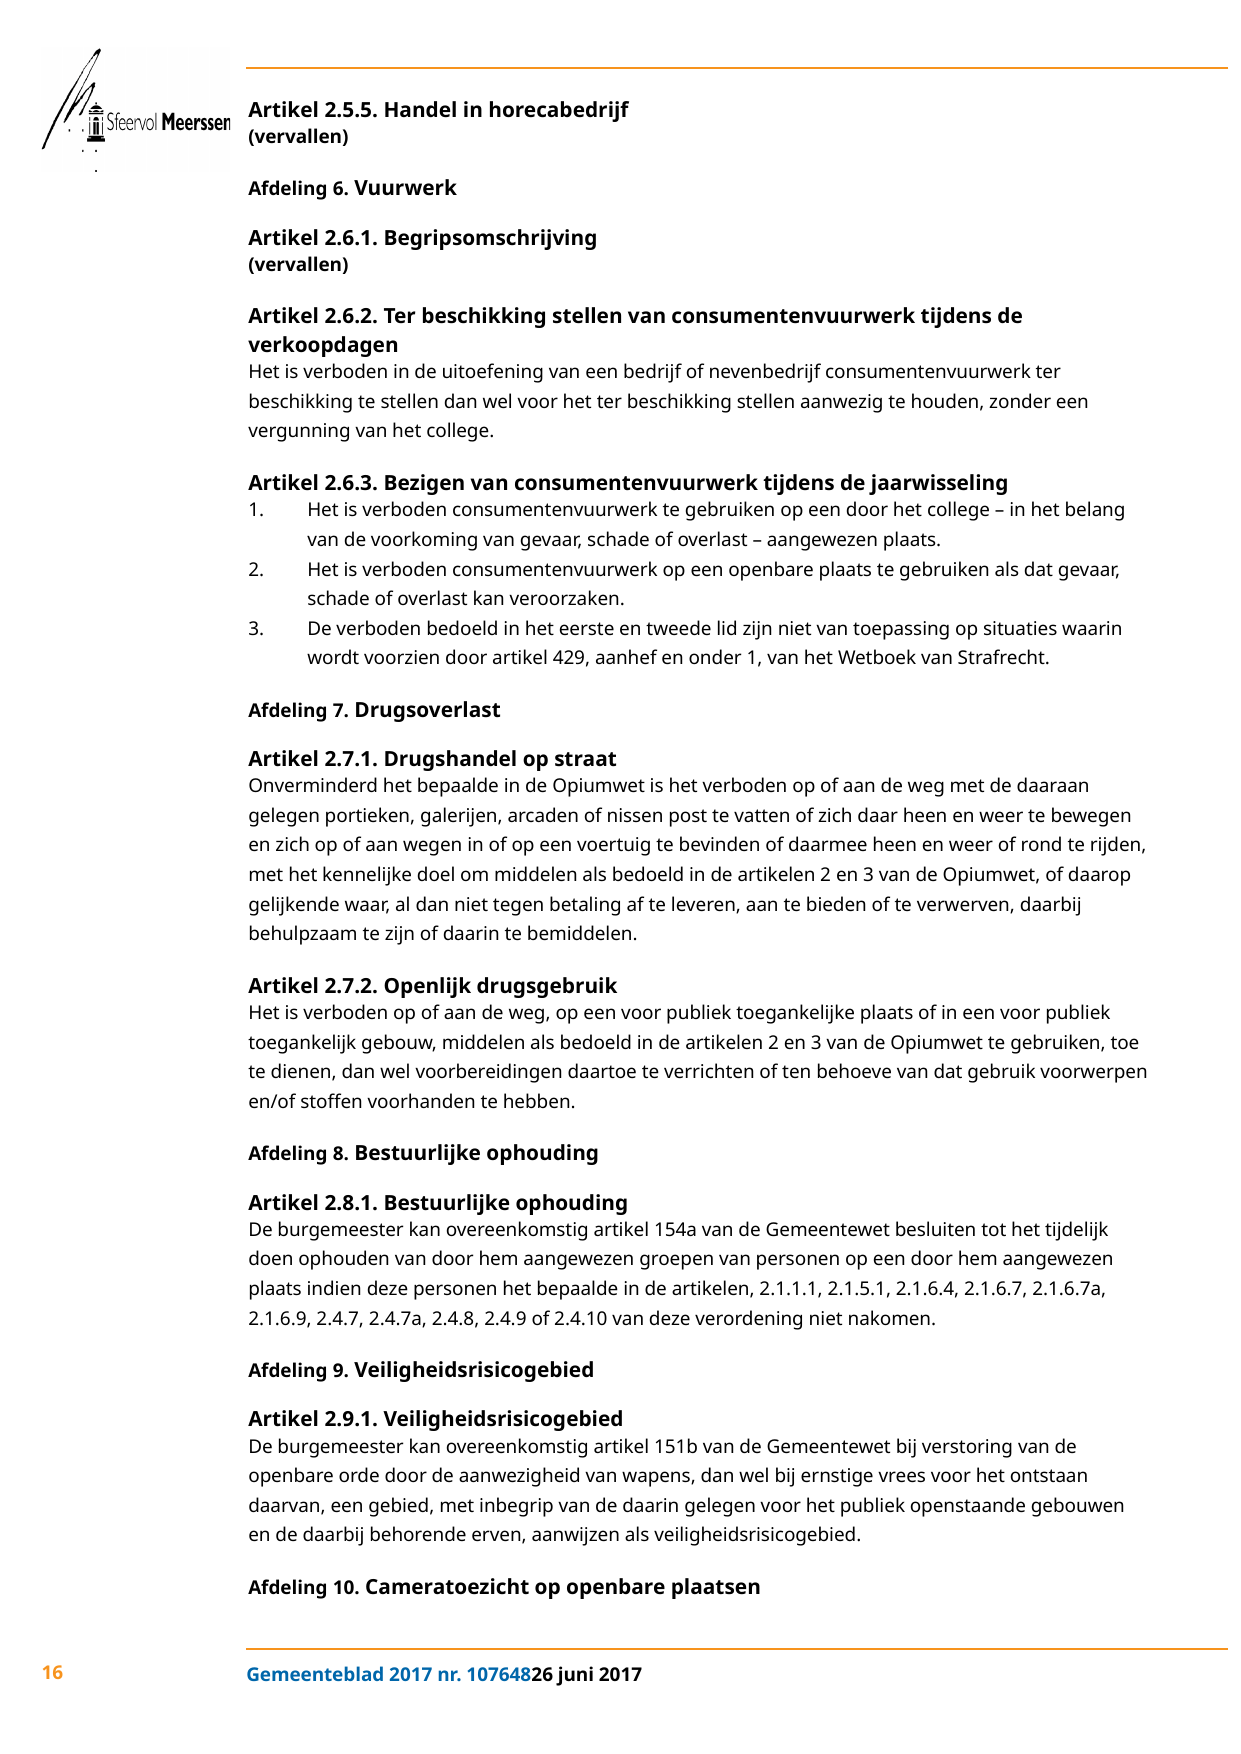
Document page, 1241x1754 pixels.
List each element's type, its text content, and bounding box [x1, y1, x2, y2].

text Artikel 2.6.1. Begripsomschrijving [248, 223, 1152, 251]
text Afdeling 9. Veiligheidsrisicogebied [248, 1355, 1152, 1383]
text Artikel 2.7.2. Openlijk drugsgebruik [248, 971, 1152, 999]
text De burgemeester kan overeenkomstig artikel 151b van de Gemeentewet bij verstoring van de openbare orde door de aanwezigheid van wapens, dan wel bij ernstige vrees voor het ontstaan daarvan, een gebied, met inbegrip van de daarin gelegen voor het publiek openstaande gebouwen en de daarbij behorende erven, aanwijzen als veiligheidsrisicogebied. [248, 1433, 1152, 1547]
text (vervallen) [248, 251, 1152, 277]
text Afdeling 7. Drugsoverlast [248, 695, 1152, 723]
text Artikel 2.8.1. Bestuurlijke ophouding [248, 1188, 1152, 1216]
text Afdeling 10. Cameratoezicht op openbare plaatsen [248, 1572, 1152, 1600]
list De verboden bedoeld in het eerste en tweede lid zijn niet van toepassing op situaties waarin wordt voorzien door artikel 429, aanhef en onder 1, van het Wetboek van Strafrecht. [248, 615, 1152, 670]
text Afdeling 8. Bestuurlijke ophouding [248, 1138, 1152, 1167]
text Het is verboden op of aan de weg, op een voor publiek toegankelijke plaats of in een voor publiek toegankelijk gebouw, middelen als bedoeld in de artikelen 2 en 3 van de Opiumwet te gebruiken, toe te dienen, dan wel voorbereidingen daartoe te verrichten of ten behoeve van dat gebruik voorwerpen en/of stoffen voorhanden te hebben. [248, 999, 1152, 1114]
text Artikel 2.6.2. Ter beschikking stellen van consumentenvuurwerk tijdens de verkoopdagen [248, 302, 1152, 358]
list Het is verboden consumentenvuurwerk te gebruiken op een door het college – in het belang van de voorkoming van gevaar, schade of overlast – aangewezen plaats. [248, 497, 1152, 552]
text Artikel 2.7.1. Drugshandel op straat [248, 744, 1152, 772]
text De burgemeester kan overeenkomstig artikel 154a van de Gemeentewet besluiten tot het tijdelijk doen ophouden van door hem aangewezen groepen van personen op een door hem aangewezen plaats indien deze personen het bepaalde in de artikelen, 2.1.1.1, 2.1.5.1, 2.1.6.4, 2.1.6.7, 2.1.6.7a, 2.1.6.9, 2.4.7, 2.4.7a, 2.4.8, 2.4.9 of 2.4.10 van deze verordening niet nakomen. [248, 1216, 1152, 1331]
text Artikel 2.5.5. Handel in horecabedrijf [248, 95, 1152, 123]
text Afdeling 6. Vuurwerk [248, 173, 1152, 202]
text Artikel 2.6.3. Bezigen van consumentenvuurwerk tijdens de jaarwisseling [248, 468, 1152, 497]
text Onverminderd het bepaalde in de Opiumwet is het verboden op of aan de weg met de daaraan gelegen portieken, galerijen, arcaden of nissen post te vatten of zich daar heen en weer te bewegen en zich op of aan wegen in of op een voertuig te bevinden of daarmee heen en weer of rond te rijden, met het kennelijke doel om middelen als bedoeld in de artikelen 2 en 3 van de Opiumwet, of daarop gelijkende waar, al dan niet tegen betaling af te leveren, aan te bieden of te verwerven, daarbij behulpzaam te zijn of daarin te bemiddelen. [248, 772, 1152, 946]
list Het is verboden consumentenvuurwerk op een openbare plaats te gebruiken als dat gevaar, schade of overlast kan veroorzaken. [248, 556, 1152, 611]
text Artikel 2.9.1. Veiligheidsrisicogebied [248, 1404, 1152, 1433]
picture [41, 47, 231, 172]
text Het is verboden in de uitoefening van een bedrijf of nevenbedrijf consumentenvuurwerk ter beschikking te stellen dan wel voor het ter beschikking stellen aanwezig te houden, zonder een vergunning van het college. [248, 358, 1152, 443]
text (vervallen) [248, 123, 1152, 149]
